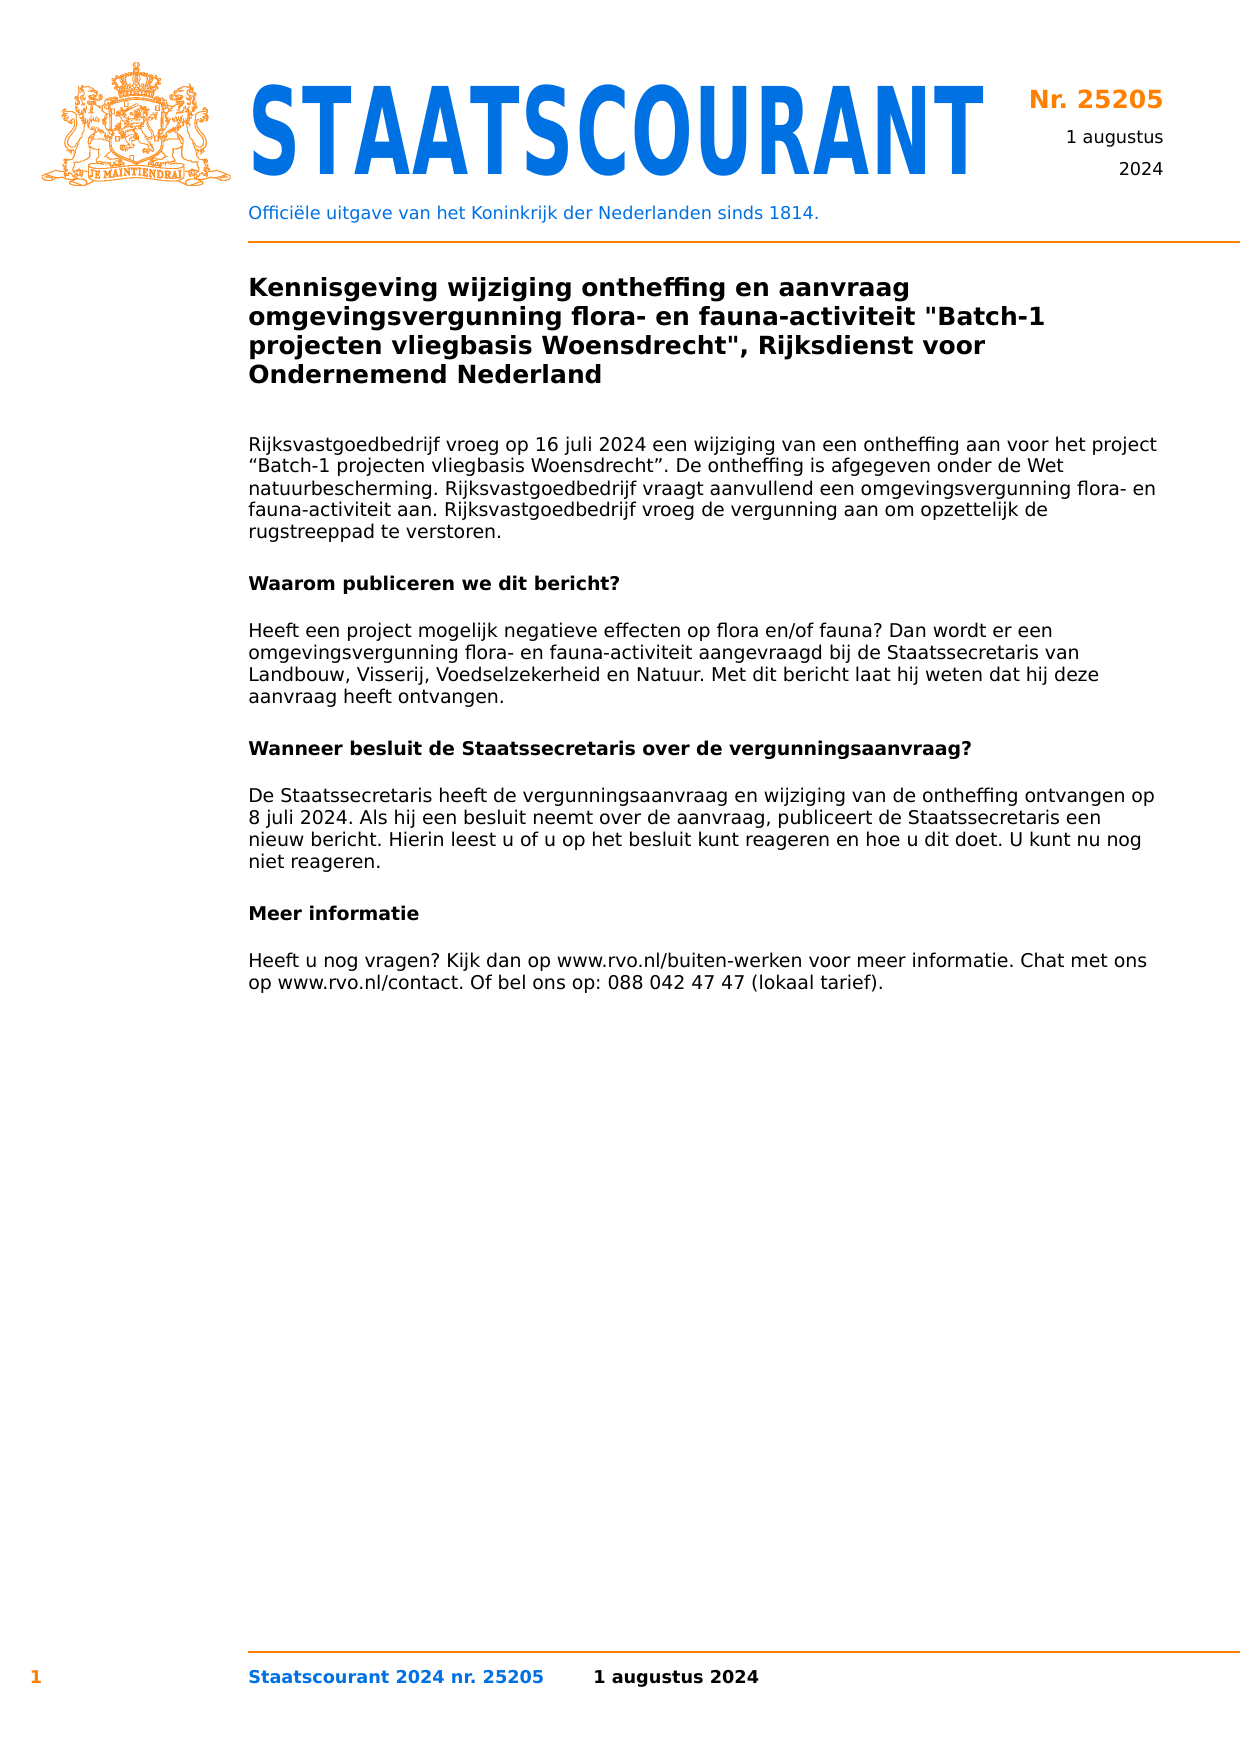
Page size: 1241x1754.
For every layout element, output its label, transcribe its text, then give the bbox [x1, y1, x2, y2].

text Heeft u nog vragen? Kijk dan op www.rvo.nl/buiten-werken voor meer informatie. Chat met ons op www.rvo.nl/contact. Of bel ons op: 088 042 47 47 (lokaal tarief). [248, 950, 1163, 994]
text Heeft een project mogelijk negatieve effecten op flora en/of fauna? Dan wordt er een omgevingsvergunning flora- en fauna-activiteit aangevraagd bij de Staatssecretaris van Landbouw, Visserij, Voedselzekerheid en Natuur. Met dit bericht laat hij weten dat hij deze aanvraag heeft ontvangen. [248, 620, 1163, 708]
text Rijksvastgoedbedrijf vroeg op 16 juli 2024 een wijziging van een ontheffing aan voor het project “Batch-1 projecten vliegbasis Woensdrecht”. De ontheffing is afgegeven onder de Wet natuurbescherming. Rijksvastgoedbedrijf vraagt aanvullend een omgevingsvergunning flora- en fauna-activiteit aan. Rijksvastgoedbedrijf vroeg de vergunning aan om opzettelijk de rugstreeppad te verstoren. [248, 433, 1163, 543]
subtitle Meer informatie [248, 903, 1163, 925]
picture [41, 62, 231, 186]
subtitle Wanneer besluit de Staatssecretaris over de vergunningsaanvraag? [248, 738, 1163, 760]
text De Staatssecretaris heeft de vergunningsaanvraag en wijziging van de ontheffing ontvangen op 8 juli 2024. Als hij een besluit neemt over de aanvraag, publiceert de Staatssecretaris een nieuw bericht. Hierin leest u of u op het besluit kunt reageren en hoe u dit doet. U kunt nu nog niet reageren. [248, 785, 1163, 873]
table_header Nr. 25205 [998, 62, 1240, 121]
subtitle Kennisgeving wijziging ontheffing en aanvraag omgevingsvergunning flora- en fauna-activiteit "Batch-1 projecten vliegbasis Woensdrecht", Rijksdienst voor Ondernemend Nederland [248, 273, 1163, 390]
table_header STAATSCOURANT [248, 62, 998, 203]
table_header [25, 62, 248, 241]
table_cell 1 augustus [998, 121, 1240, 153]
table_cell Officiële uitgave van het Koninkrijk der Nederlanden sinds 1814. [248, 203, 1240, 241]
subtitle Waarom publiceren we dit bericht? [248, 573, 1163, 595]
table_cell 2024 [998, 153, 1240, 203]
